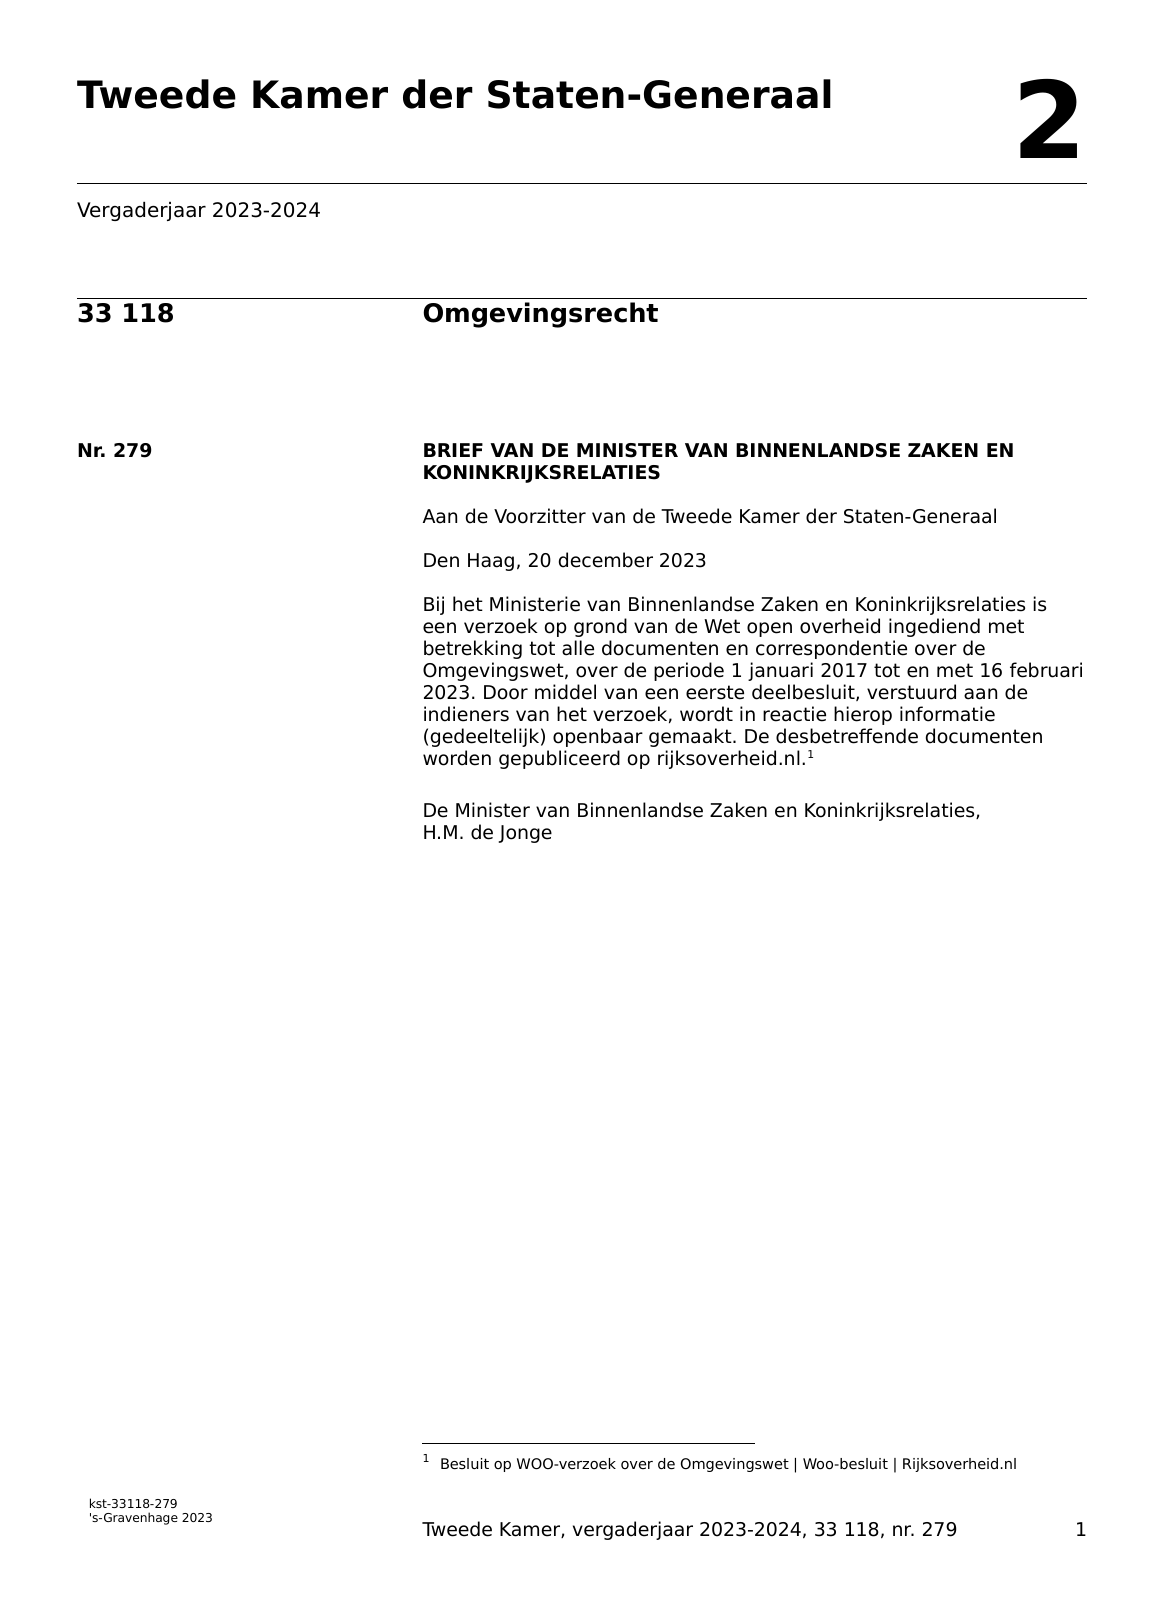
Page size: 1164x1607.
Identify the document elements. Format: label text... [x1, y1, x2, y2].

text De Minister van Binnenlandse Zaken en Koninkrijksrelaties, H.M. de Jonge [422, 800, 1087, 844]
text Bij het Ministerie van Binnenlandse Zaken en Koninkrijksrelaties is een verzoek op grond van de Wet open overheid ingediend met betrekking tot alle documenten en correspondentie over de Omgevingswet, over de periode 1 januari 2017 tot en met 16 februari 2023. Door middel van een eerste deelbesluit, verstuurd aan de indieners van het verzoek, wordt in reactie hierop informatie (gedeeltelijk) openbaar gemaakt. De desbetreffende documenten worden gepubliceerd op rijksoverheid.nl. [422, 594, 1087, 770]
table_header 2 [886, 59, 1087, 183]
subtitle 33 118 Omgevingsrecht [77, 299, 1087, 329]
table_cell Vergaderjaar 2023-2024 [77, 184, 1087, 298]
text Besluit op WOO-verzoek over de Omgevingswet | Woo-besluit | Rijksoverheid.nl [422, 1452, 1087, 1474]
text kst-33118-279 [88, 1497, 323, 1511]
text 's-Gravenhage 2023 [88, 1511, 323, 1525]
subtitle Nr. 279 BRIEF VAN DE MINISTER VAN BINNENLANDSE ZAKEN EN KONINKRIJKSRELATIES [77, 440, 1087, 484]
table_header Tweede Kamer der Staten-Generaal [77, 59, 886, 183]
text Den Haag, 20 december 2023 [422, 550, 1087, 572]
text Aan de Voorzitter van de Tweede Kamer der Staten-Generaal [422, 506, 1087, 528]
